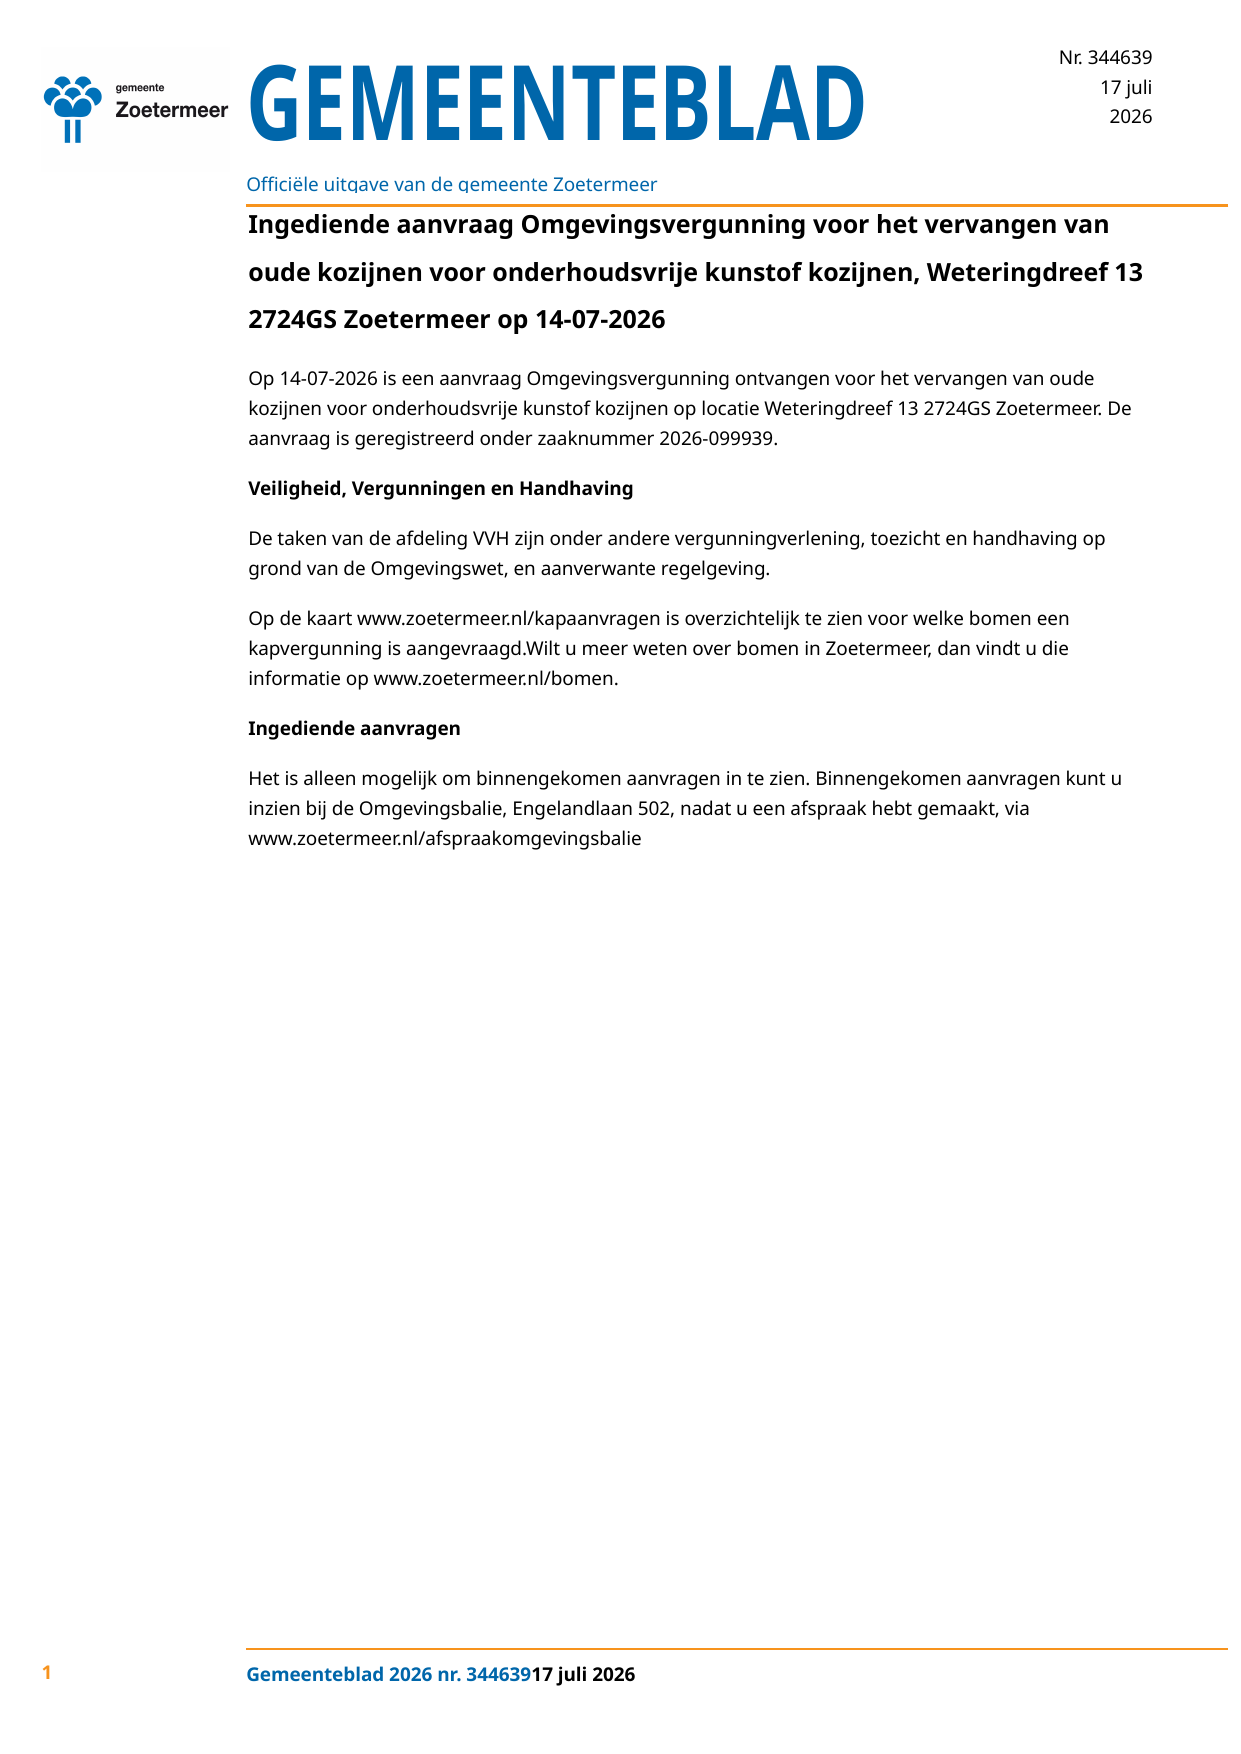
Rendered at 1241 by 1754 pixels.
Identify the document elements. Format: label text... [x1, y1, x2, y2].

text Ingediende aanvraag Omgevingsvergunning voor het vervangen van oude kozijnen voor onderhoudsvrije kunstof kozijnen, Weteringdreef 13 2724GS Zoetermeer op 14-07-2026 [248, 207, 1152, 336]
text De taken van de afdeling VVH zijn onder andere vergunningverlening, toezicht en handhaving op grond van de Omgevingswet, en aanverwante regelgeving. [248, 526, 1152, 581]
text Veiligheid, Vergunningen en Handhaving [248, 475, 1152, 501]
text Op 14-07-2026 is een aanvraag Omgevingsvergunning ontvangen voor het vervangen van oude kozijnen voor onderhoudsvrije kunstof kozijnen op locatie Weteringdreef 13 2724GS Zoetermeer. De aanvraag is geregistreerd onder zaaknummer 2026-099939. [248, 366, 1152, 450]
text Op de kaart www.zoetermeer.nl/kapaanvragen is overzichtelijk te zien voor welke bomen een kapvergunning is aangevraagd.Wilt u meer weten over bomen in Zoetermeer, dan vindt u die informatie op www.zoetermeer.nl/bomen. [248, 606, 1152, 690]
text Het is alleen mogelijk om binnengekomen aanvragen in te zien. Binnengekomen aanvragen kunt u inzien bij de Omgevingsbalie, Engelandlaan 502, nadat u een afspraak hebt gemaakt, via www.zoetermeer.nl/afspraakomgevingsbalie [248, 766, 1152, 850]
picture [41, 47, 231, 172]
text Ingediende aanvragen [248, 715, 1152, 741]
